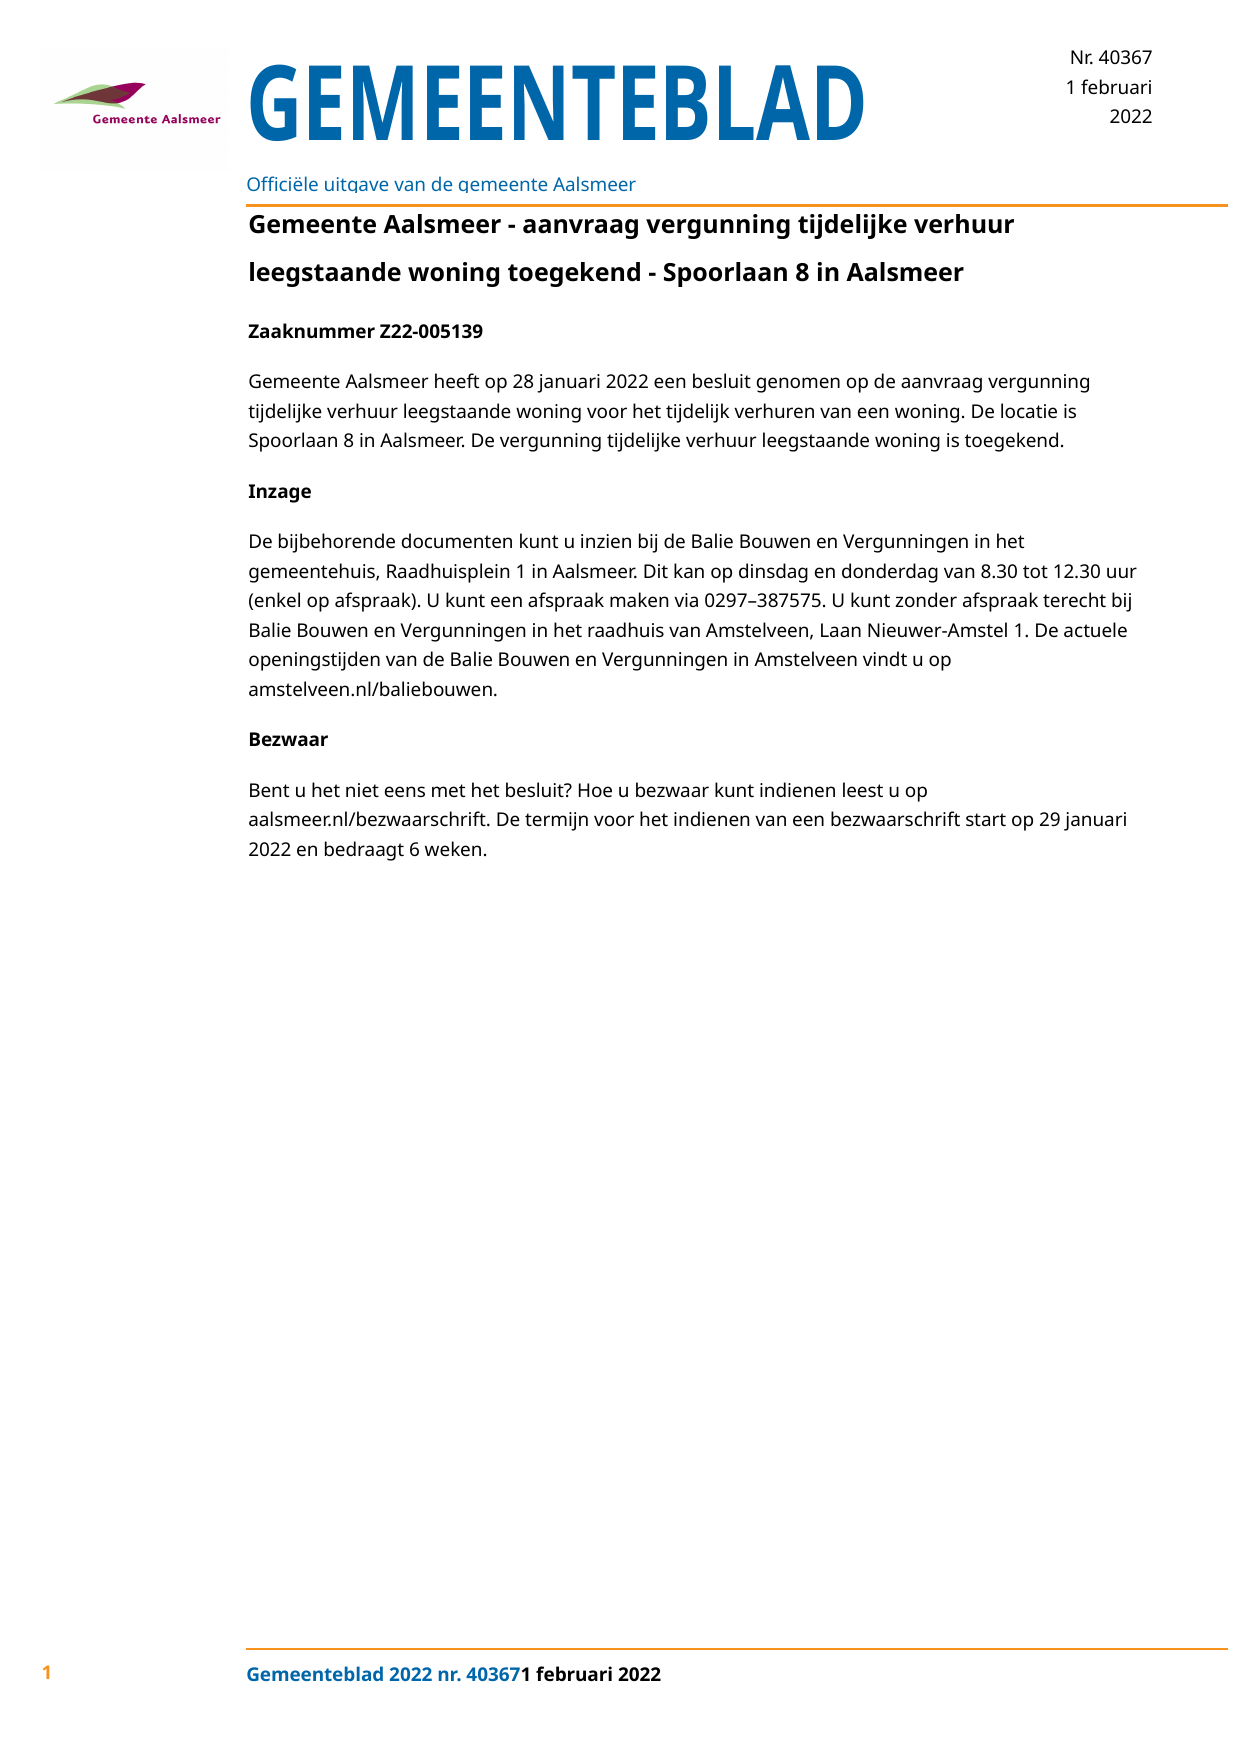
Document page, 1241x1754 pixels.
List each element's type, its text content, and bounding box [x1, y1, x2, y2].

picture [41, 47, 231, 172]
text Bent u het niet eens met het besluit? Hoe u bezwaar kunt indienen leest u op aalsmeer.nl/bezwaarschrift. De termijn voor het indienen van een bezwaarschrift start op 29 januari 2022 en bedraagt 6 weken. [248, 777, 1152, 862]
text Zaaknummer Z22-005139 [248, 318, 1152, 344]
text Gemeente Aalsmeer heeft op 28 januari 2022 een besluit genomen op de aanvraag vergunning tijdelijke verhuur leegstaande woning voor het tijdelijk verhuren van een woning. De locatie is Spoorlaan 8 in Aalsmeer. De vergunning tijdelijke verhuur leegstaande woning is toegekend. [248, 368, 1152, 453]
text Bezwaar [248, 727, 1152, 752]
text De bijbehorende documenten kunt u inzien bij de Balie Bouwen en Vergunningen in het gemeentehuis, Raadhuisplein 1 in Aalsmeer. Dit kan op dinsdag en donderdag van 8.30 tot 12.30 uur (enkel op afspraak). U kunt een afspraak maken via 0297–387575. U kunt zonder afspraak terecht bij Balie Bouwen en Vergunningen in het raadhuis van Amstelveen, Laan Nieuwer-Amstel 1. De actuele openingstijden van de Balie Bouwen en Vergunningen in Amstelveen vindt u op amstelveen.nl/baliebouwen. [248, 528, 1152, 702]
text Gemeente Aalsmeer - aanvraag vergunning tijdelijke verhuur leegstaande woning toegekend - Spoorlaan 8 in Aalsmeer [248, 207, 1152, 288]
text Inzage [248, 478, 1152, 504]
